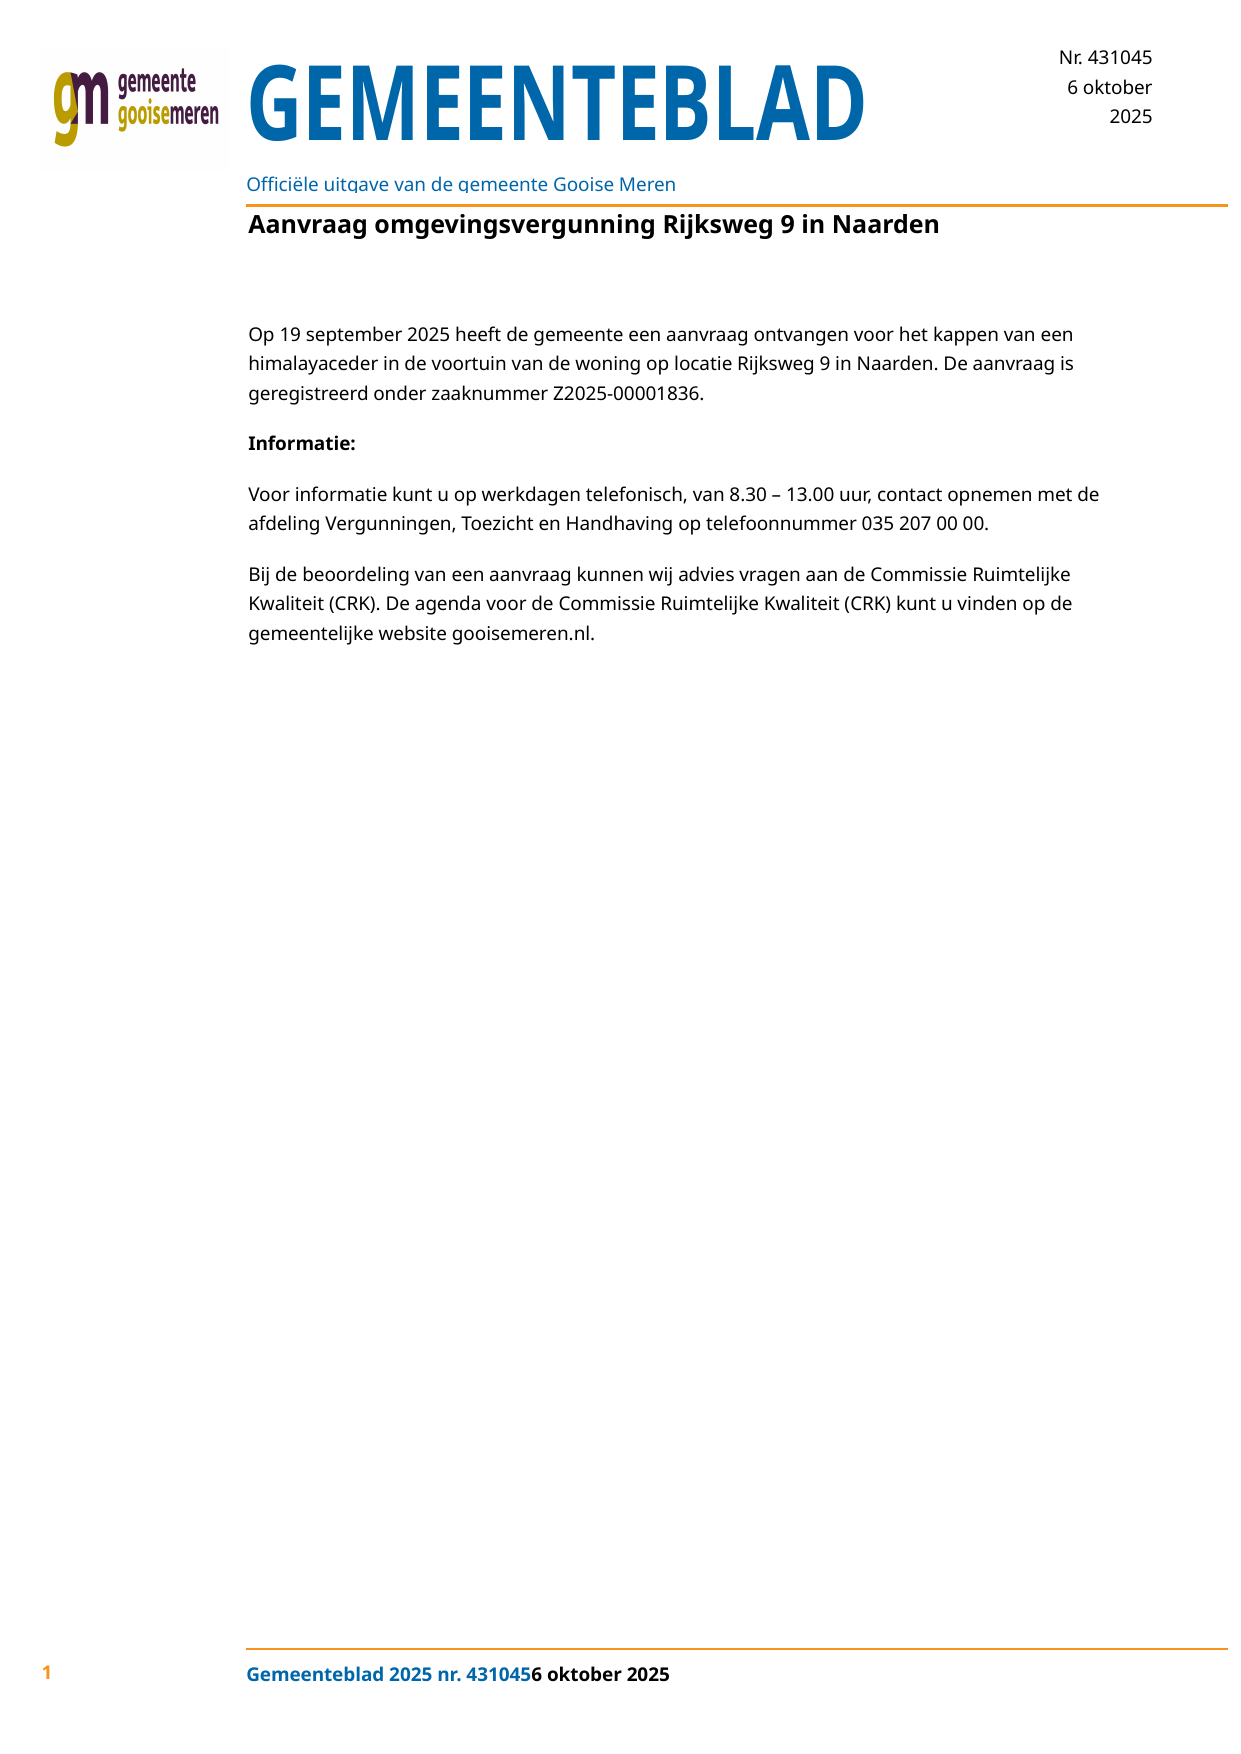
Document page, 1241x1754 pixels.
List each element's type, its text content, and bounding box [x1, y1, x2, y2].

text Op 19 september 2025 heeft de gemeente een aanvraag ontvangen voor het kappen van een himalayaceder in de voortuin van de woning op locatie Rijksweg 9 in Naarden. De aanvraag is geregistreerd onder zaaknummer Z2025-00001836. [248, 321, 1152, 406]
text Voor informatie kunt u op werkdagen telefonisch, van 8.30 – 13.00 uur, contact opnemen met de afdeling Vergunningen, Toezicht en Handhaving op telefoonnummer 035 207 00 00. [248, 481, 1152, 536]
text Aanvraag omgevingsvergunning Rijksweg 9 in Naarden [248, 207, 1152, 241]
text Informatie: [248, 430, 1152, 456]
picture [41, 47, 231, 172]
text Bij de beoordeling van een aanvraag kunnen wij advies vragen aan de Commissie Ruimtelijke Kwaliteit (CRK). De agenda voor de Commissie Ruimtelijke Kwaliteit (CRK) kunt u vinden op de gemeentelijke website gooisemeren.nl. [248, 561, 1152, 646]
